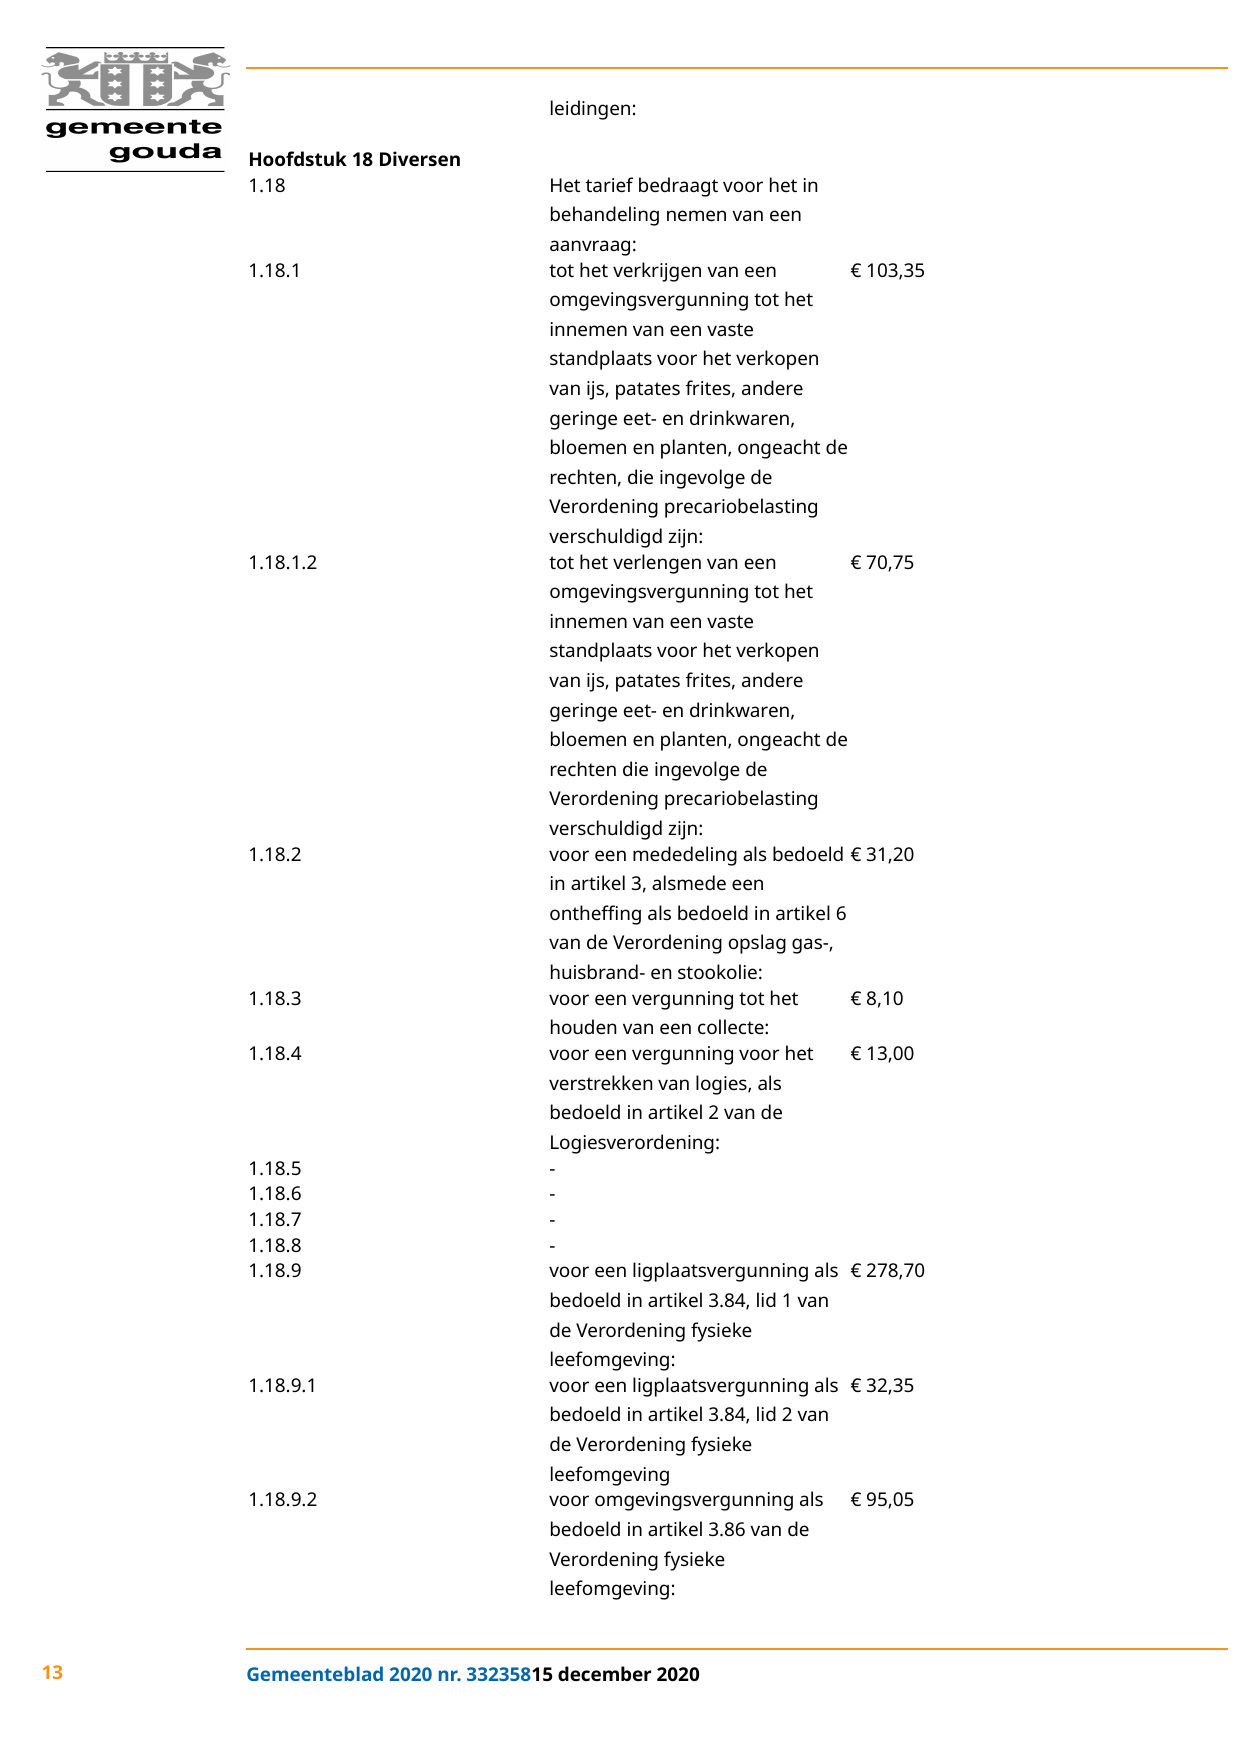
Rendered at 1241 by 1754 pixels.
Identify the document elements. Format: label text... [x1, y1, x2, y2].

table_cell - [549, 1180, 850, 1206]
table_cell voor een vergunning voor het verstrekken van logies, als bedoeld in artikel 2 van de Logiesverordening: [549, 1040, 850, 1155]
table_cell leidingen: [549, 95, 850, 121]
table_cell [850, 95, 1152, 121]
table_cell 1.18.9 [248, 1258, 549, 1372]
table_cell € 31,20 [850, 841, 1152, 985]
table_cell [850, 146, 1152, 172]
table_cell 1.18.8 [248, 1232, 549, 1258]
table_cell [850, 172, 1152, 257]
table_cell 1.18.7 [248, 1206, 549, 1232]
table_cell voor een ligplaatsvergunning als bedoeld in artikel 3.84, lid 1 van de Verordening fysieke leefomgeving: [549, 1258, 850, 1372]
table_cell 1.18 [248, 172, 549, 257]
table_cell 1.18.1.2 [248, 549, 549, 841]
table_cell € 32,35 [850, 1372, 1152, 1487]
table_cell [850, 1180, 1152, 1206]
table_cell - [549, 1206, 850, 1232]
table_cell 1.18.1 [248, 257, 549, 549]
table_cell 1.18.2 [248, 841, 549, 985]
table_cell voor omgevingsvergunning als bedoeld in artikel 3.86 van de Verordening fysieke leefomgeving: [549, 1487, 850, 1601]
table_cell tot het verkrijgen van een omgevingsvergunning tot het innemen van een vaste standplaats voor het verkopen van ijs, patates frites, andere geringe eet- en drinkwaren, bloemen en planten, ongeacht de rechten, die ingevolge de Verordening precariobelasting verschuldigd zijn: [549, 257, 850, 549]
table_cell € 95,05 [850, 1487, 1152, 1601]
table_cell voor een mededeling als bedoeld in artikel 3, alsmede een ontheffing als bedoeld in artikel 6 van de Verordening opslag gas-, huisbrand- en stookolie: [549, 841, 850, 985]
table_cell 1.18.4 [248, 1040, 549, 1155]
table_cell voor een ligplaatsvergunning als bedoeld in artikel 3.84, lid 2 van de Verordening fysieke leefomgeving [549, 1372, 850, 1487]
table_cell [248, 121, 549, 146]
table_cell € 278,70 [850, 1258, 1152, 1372]
table_cell [850, 1155, 1152, 1180]
table_cell [850, 1206, 1152, 1232]
table_cell € 70,75 [850, 549, 1152, 841]
table_cell 1.18.9.2 [248, 1487, 549, 1601]
table_cell Het tarief bedraagt voor het in behandeling nemen van een aanvraag: [549, 172, 850, 257]
table_cell - [549, 1155, 850, 1180]
table_cell € 8,10 [850, 985, 1152, 1040]
table_cell 1.18.5 [248, 1155, 549, 1180]
table_cell 1.18.3 [248, 985, 549, 1040]
table_cell Hoofdstuk 18 Diversen [248, 146, 850, 172]
table_cell tot het verlengen van een omgevingsvergunning tot het innemen van een vaste standplaats voor het verkopen van ijs, patates frites, andere geringe eet- en drinkwaren, bloemen en planten, ongeacht de rechten die ingevolge de Verordening precariobelasting verschuldigd zijn: [549, 549, 850, 841]
table_cell [549, 121, 850, 146]
table_cell [248, 95, 549, 121]
table_cell - [549, 1232, 850, 1258]
table_cell [850, 1232, 1152, 1258]
table_cell [850, 121, 1152, 146]
table_cell 1.18.6 [248, 1180, 549, 1206]
table_cell voor een vergunning tot het houden van een collecte: [549, 985, 850, 1040]
picture [41, 47, 231, 172]
table_cell 1.18.9.1 [248, 1372, 549, 1487]
table_cell € 13,00 [850, 1040, 1152, 1155]
table_cell € 103,35 [850, 257, 1152, 549]
